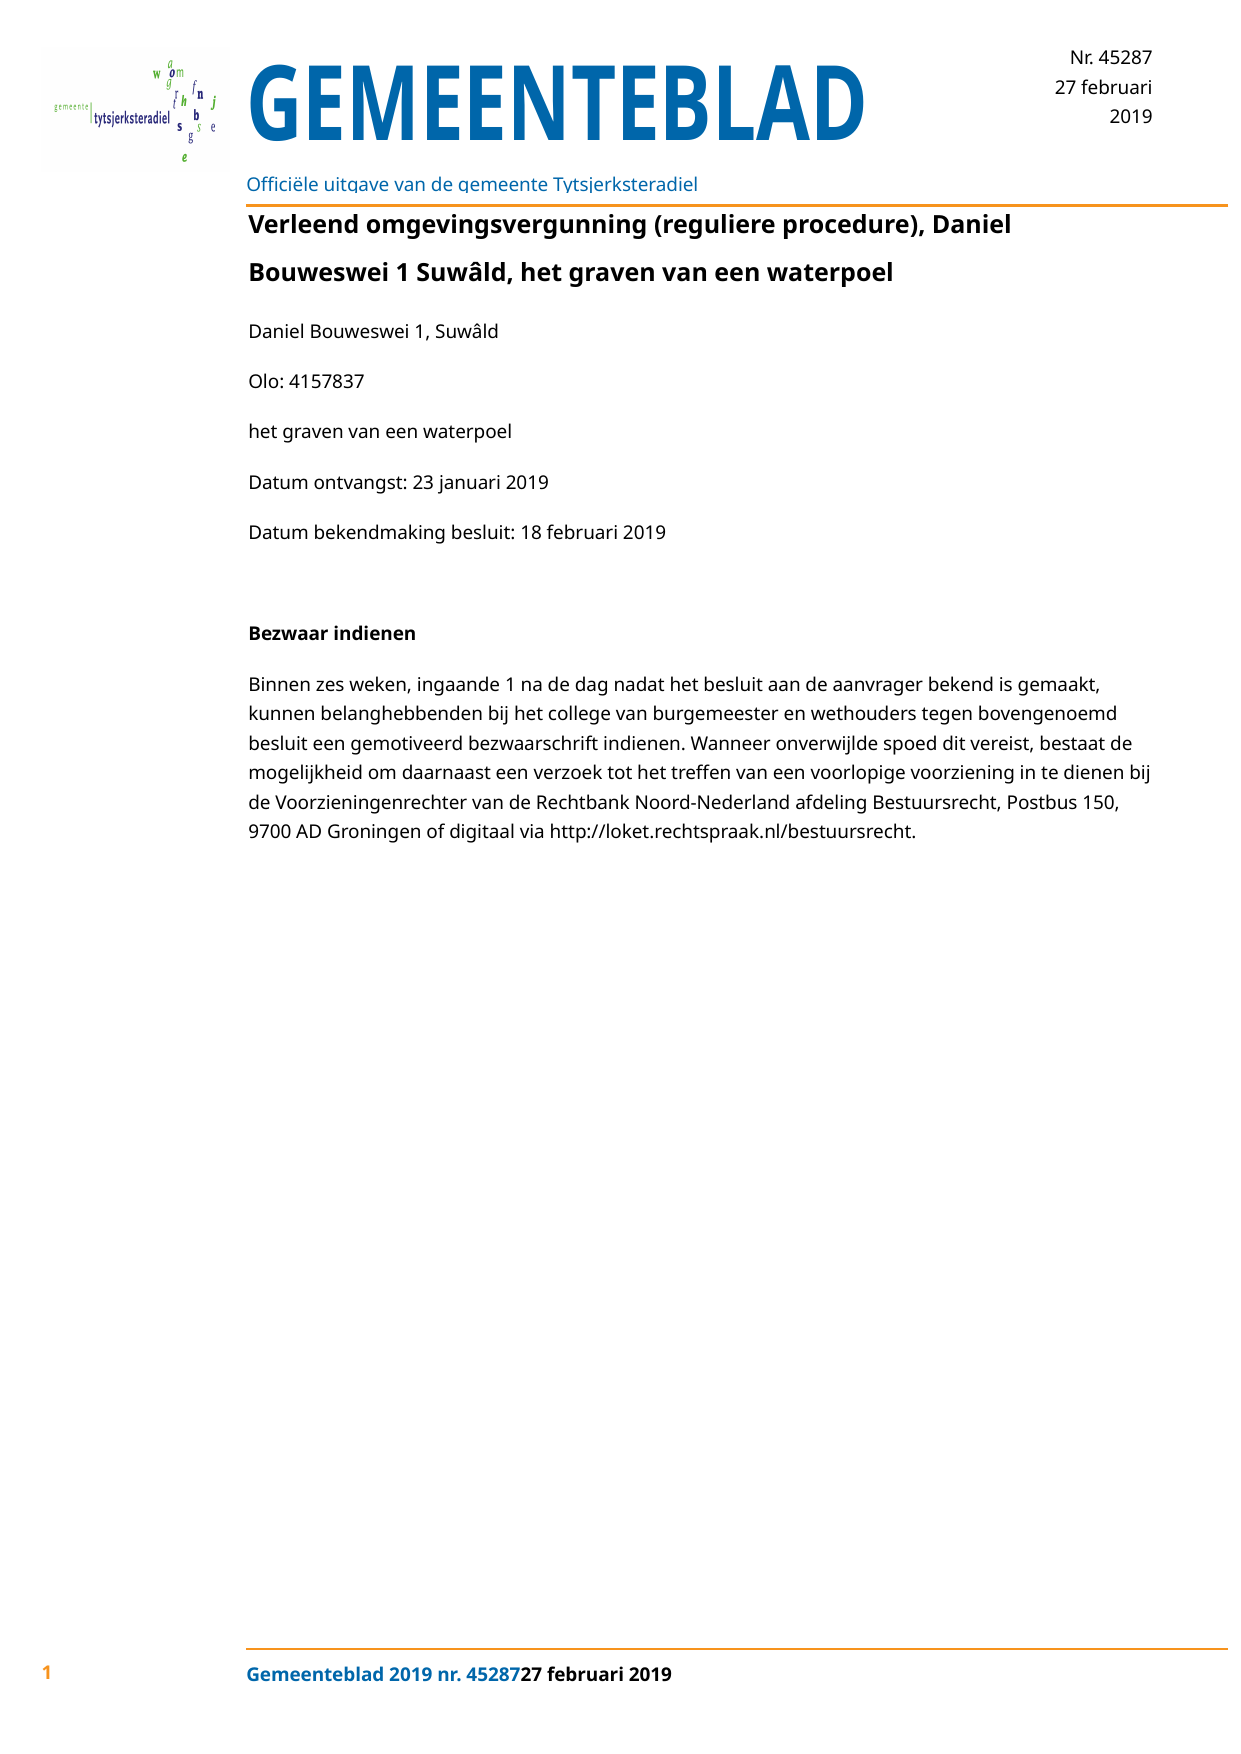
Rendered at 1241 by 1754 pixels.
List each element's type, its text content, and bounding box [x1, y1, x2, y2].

text Datum ontvangst: 23 januari 2019 [248, 469, 1152, 495]
text Olo: 4157837 [248, 368, 1152, 394]
picture [41, 47, 231, 172]
text Binnen zes weken, ingaande 1 na de dag nadat het besluit aan de aanvrager bekend is gemaakt, kunnen belanghebbenden bij het college van burgemeester en wethouders tegen bovengenoemd besluit een gemotiveerd bezwaarschrift indienen. Wanneer onverwijlde spoed dit vereist, bestaat de mogelijkheid om daarnaast een verzoek tot het treffen van een voorlopige voorziening in te dienen bij de Voorzieningenrechter van de Rechtbank Noord-Nederland afdeling Bestuursrecht, Postbus 150, 9700 AD Groningen of digitaal via http://loket.rechtspraak.nl/bestuursrecht. [248, 671, 1152, 844]
text Datum bekendmaking besluit: 18 februari 2019 [248, 519, 1152, 545]
text Verleend omgevingsvergunning (reguliere procedure), Daniel Bouweswei 1 Suwâld, het graven van een waterpoel [248, 207, 1152, 288]
text Daniel Bouweswei 1, Suwâld [248, 318, 1152, 344]
text het graven van een waterpoel [248, 419, 1152, 444]
text Bezwaar indienen [248, 620, 1152, 646]
